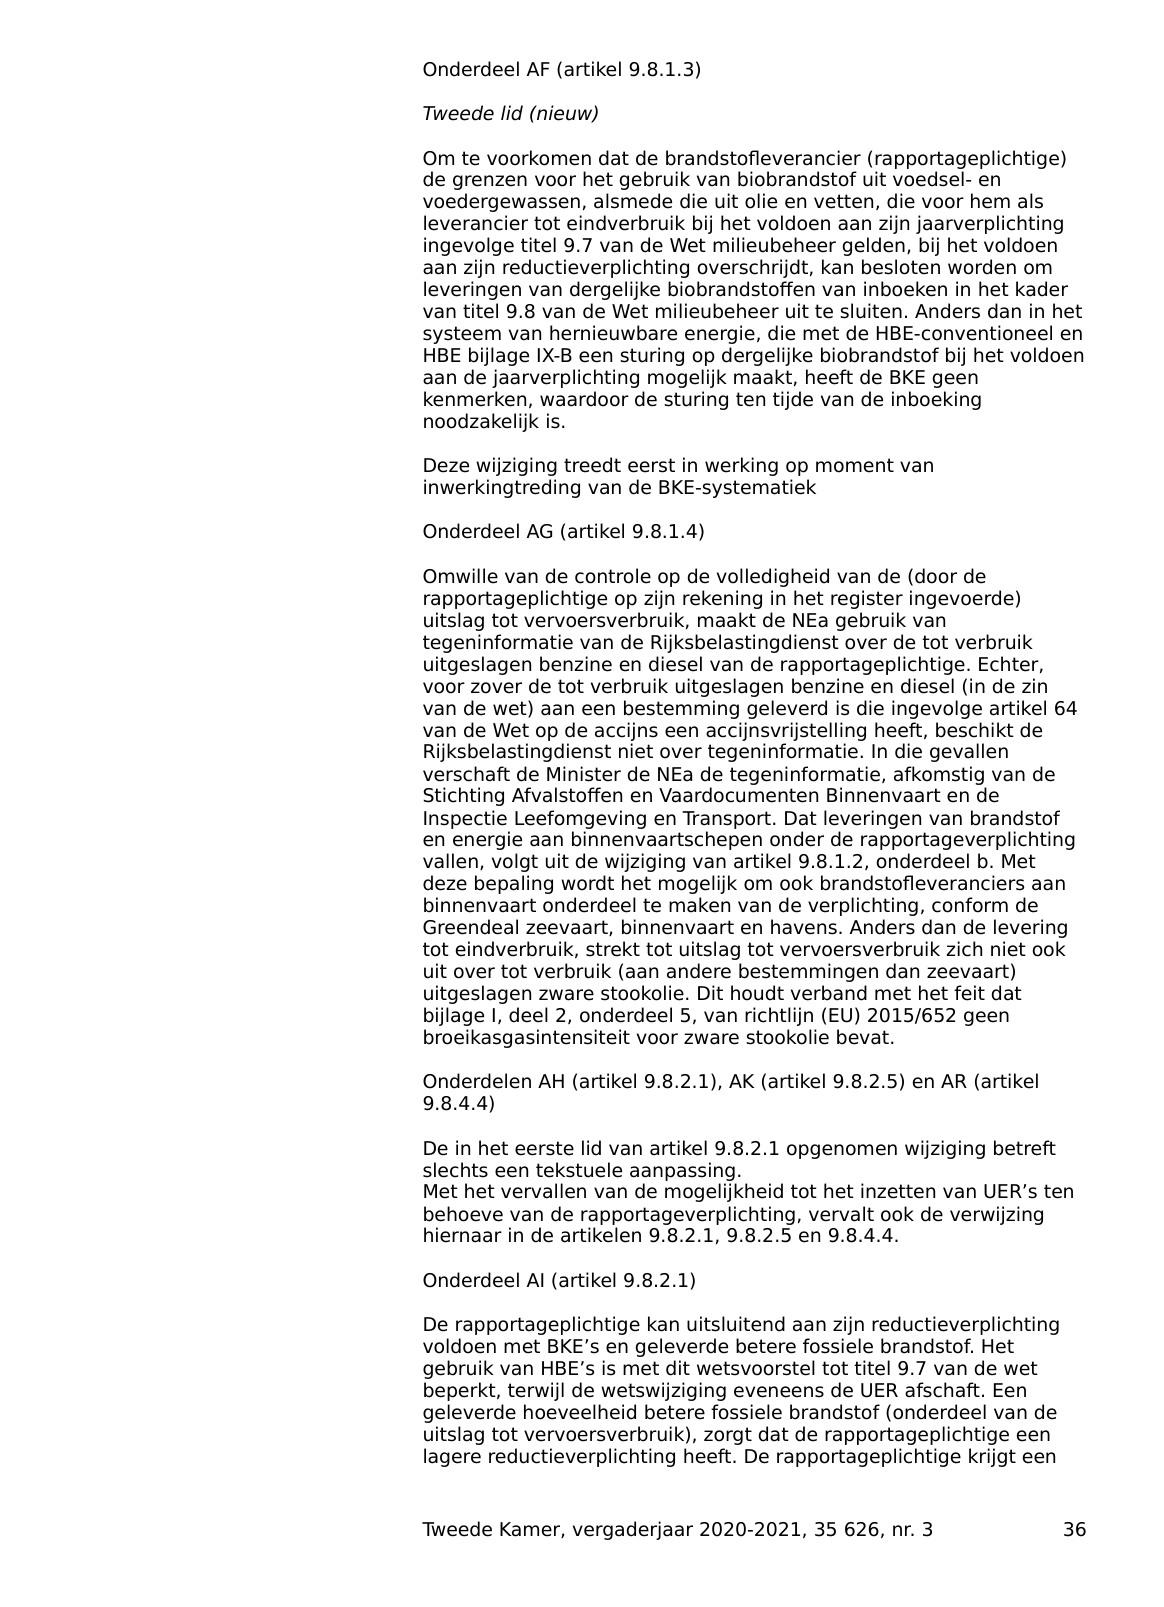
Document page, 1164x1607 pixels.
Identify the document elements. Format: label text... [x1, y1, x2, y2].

subtitle Onderdeel AI (artikel 9.8.2.1) [422, 1269, 1087, 1292]
text Om te voorkomen dat de brandstofleverancier (rapportageplichtige) de grenzen voor het gebruik van biobrandstof uit voedsel- en voedergewassen, alsmede die uit olie en vetten, die voor hem als leverancier tot eindverbruik bij het voldoen aan zijn jaarverplichting ingevolge titel 9.7 van de Wet milieubeheer gelden, bij het voldoen aan zijn reductieverplichting overschrijdt, kan besloten worden om leveringen van dergelijke biobrandstoffen van inboeken in het kader van titel 9.8 van de Wet milieubeheer uit te sluiten. Anders dan in het systeem van hernieuwbare energie, die met de HBE-conventioneel en HBE bijlage IX-B een sturing op dergelijke biobrandstof bij het voldoen aan de jaarverplichting mogelijk maakt, heeft de BKE geen kenmerken, waardoor de sturing ten tijde van de inboeking noodzakelijk is. [422, 147, 1087, 433]
text Omwille van de controle op de volledigheid van de (door de rapportageplichtige op zijn rekening in het register ingevoerde) uitslag tot vervoersverbruik, maakt de NEa gebruik van tegeninformatie van de Rijksbelastingdienst over de tot verbruik uitgeslagen benzine en diesel van de rapportageplichtige. Echter, voor zover de tot verbruik uitgeslagen benzine en diesel (in de zin van de wet) aan een bestemming geleverd is die ingevolge artikel 64 van de Wet op de accijns een accijnsvrijstelling heeft, beschikt de Rijksbelastingdienst niet over tegeninformatie. In die gevallen verschaft de Minister de NEa de tegeninformatie, afkomstig van de Stichting Afvalstoffen en Vaardocumenten Binnenvaart en de Inspectie Leefomgeving en Transport. Dat leveringen van brandstof en energie aan binnenvaartschepen onder de rapportageverplichting vallen, volgt uit de wijziging van artikel 9.8.1.2, onderdeel b. Met deze bepaling wordt het mogelijk om ook brandstofleveranciers aan binnenvaart onderdeel te maken van de verplichting, conform de Greendeal zeevaart, binnenvaart en havens. Anders dan de levering tot eindverbruik, strekt tot uitslag tot vervoersverbruik zich niet ook uit over tot verbruik (aan andere bestemmingen dan zeevaart) uitgeslagen zware stookolie. Dit houdt verband met het feit dat bijlage I, deel 2, onderdeel 5, van richtlijn (EU) 2015/652 geen broeikasgasintensiteit voor zware stookolie bevat. [422, 566, 1087, 1049]
text Deze wijziging treedt eerst in werking op moment van inwerkingtreding van de BKE-systematiek [422, 455, 1087, 499]
subtitle Tweede lid (nieuw) [422, 103, 1087, 125]
text De rapportageplichtige kan uitsluitend aan zijn reductieverplichting voldoen met BKE’s en geleverde betere fossiele brandstof. Het gebruik van HBE’s is met dit wetsvoorstel tot titel 9.7 van de wet beperkt, terwijl de wetswijziging eveneens de UER afschaft. Een geleverde hoeveelheid betere fossiele brandstof (onderdeel van de uitslag tot vervoersverbruik), zorgt dat de rapportageplichtige een lagere reductieverplichting heeft. De rapportageplichtige krijgt een [422, 1314, 1087, 1468]
subtitle Onderdelen AH (artikel 9.8.2.1), AK (artikel 9.8.2.5) en AR (artikel 9.8.4.4) [422, 1071, 1087, 1115]
text De in het eerste lid van artikel 9.8.2.1 opgenomen wijziging betreft slechts een tekstuele aanpassing. [422, 1137, 1087, 1181]
subtitle Onderdeel AG (artikel 9.8.1.4) [422, 521, 1087, 543]
text Met het vervallen van de mogelijkheid tot het inzetten van UER’s ten behoeve van de rapportageverplichting, vervalt ook de verwijzing hiernaar in de artikelen 9.8.2.1, 9.8.2.5 en 9.8.4.4. [422, 1181, 1087, 1247]
subtitle Onderdeel AF (artikel 9.8.1.3) [422, 59, 1087, 81]
